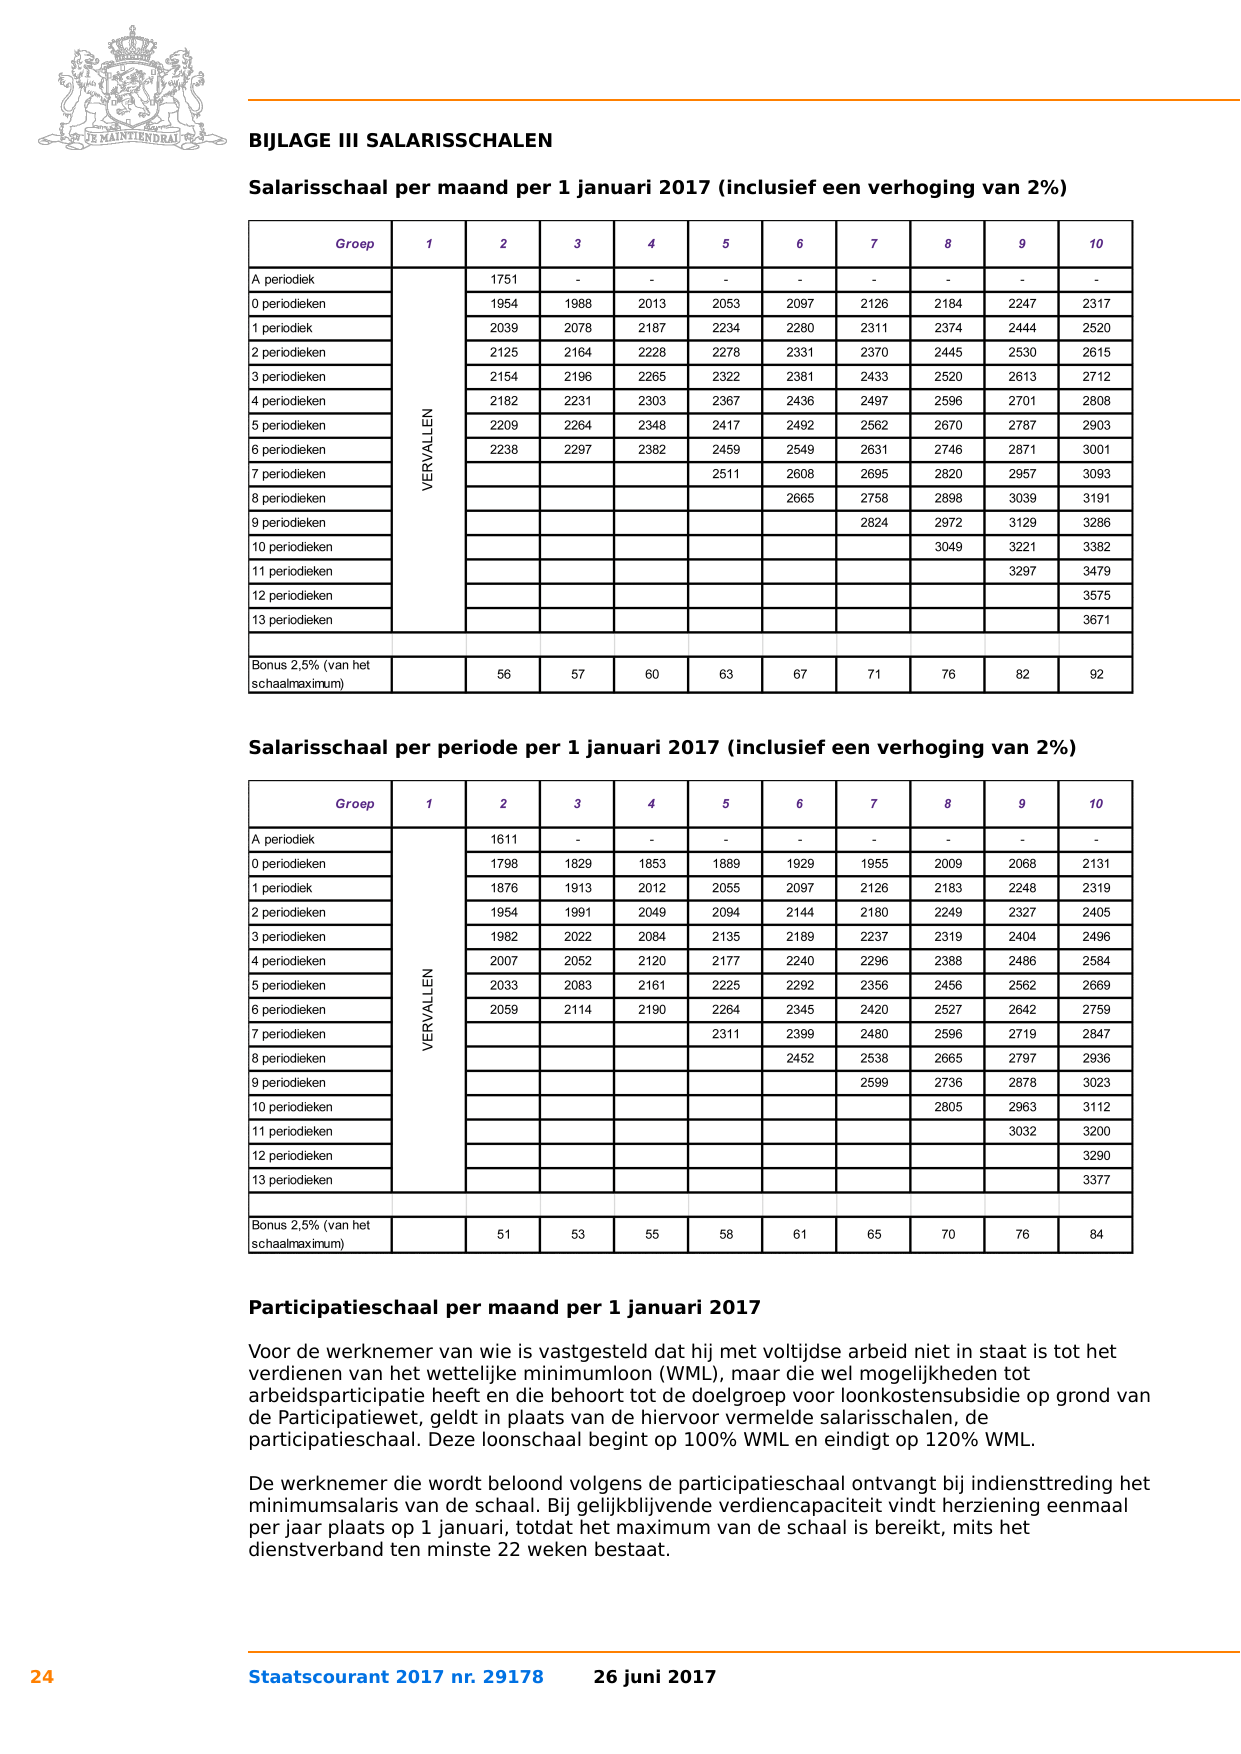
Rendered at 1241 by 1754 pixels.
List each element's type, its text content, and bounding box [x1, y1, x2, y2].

picture [248, 220, 1134, 694]
text Voor de werknemer van wie is vastgesteld dat hij met voltijdse arbeid niet in staat is tot het verdienen van het wettelijke minimumloon (WML), maar die wel mogelijkheden tot arbeidsparticipatie heeft en die behoort tot de doelgroep voor loonkostensubsidie op grond van de Participatiewet, geldt in plaats van de hiervoor vermelde salarisschalen, de participatieschaal. Deze loonschaal begint op 100% WML en eindigt op 120% WML. [248, 1341, 1163, 1451]
text Salarisschaal per maand per 1 januari 2017 (inclusief een verhoging van 2%) [248, 177, 1163, 199]
text Salarisschaal per periode per 1 januari 2017 (inclusief een verhoging van 2%) [248, 737, 1163, 759]
subtitle BIJLAGE III SALARISSCHALEN [248, 130, 1163, 152]
text De werknemer die wordt beloond volgens de participatieschaal ontvangt bij indiensttreding het minimumsalaris van de schaal. Bij gelijkblijvende verdiencapaciteit vindt herziening eenmaal per jaar plaats op 1 januari, totdat het maximum van de schaal is bereikt, mits het dienstverband ten minste 22 weken bestaat. [248, 1473, 1163, 1561]
picture [248, 780, 1134, 1254]
text Participatieschaal per maand per 1 januari 2017 [248, 1297, 1163, 1319]
picture [38, 25, 227, 150]
